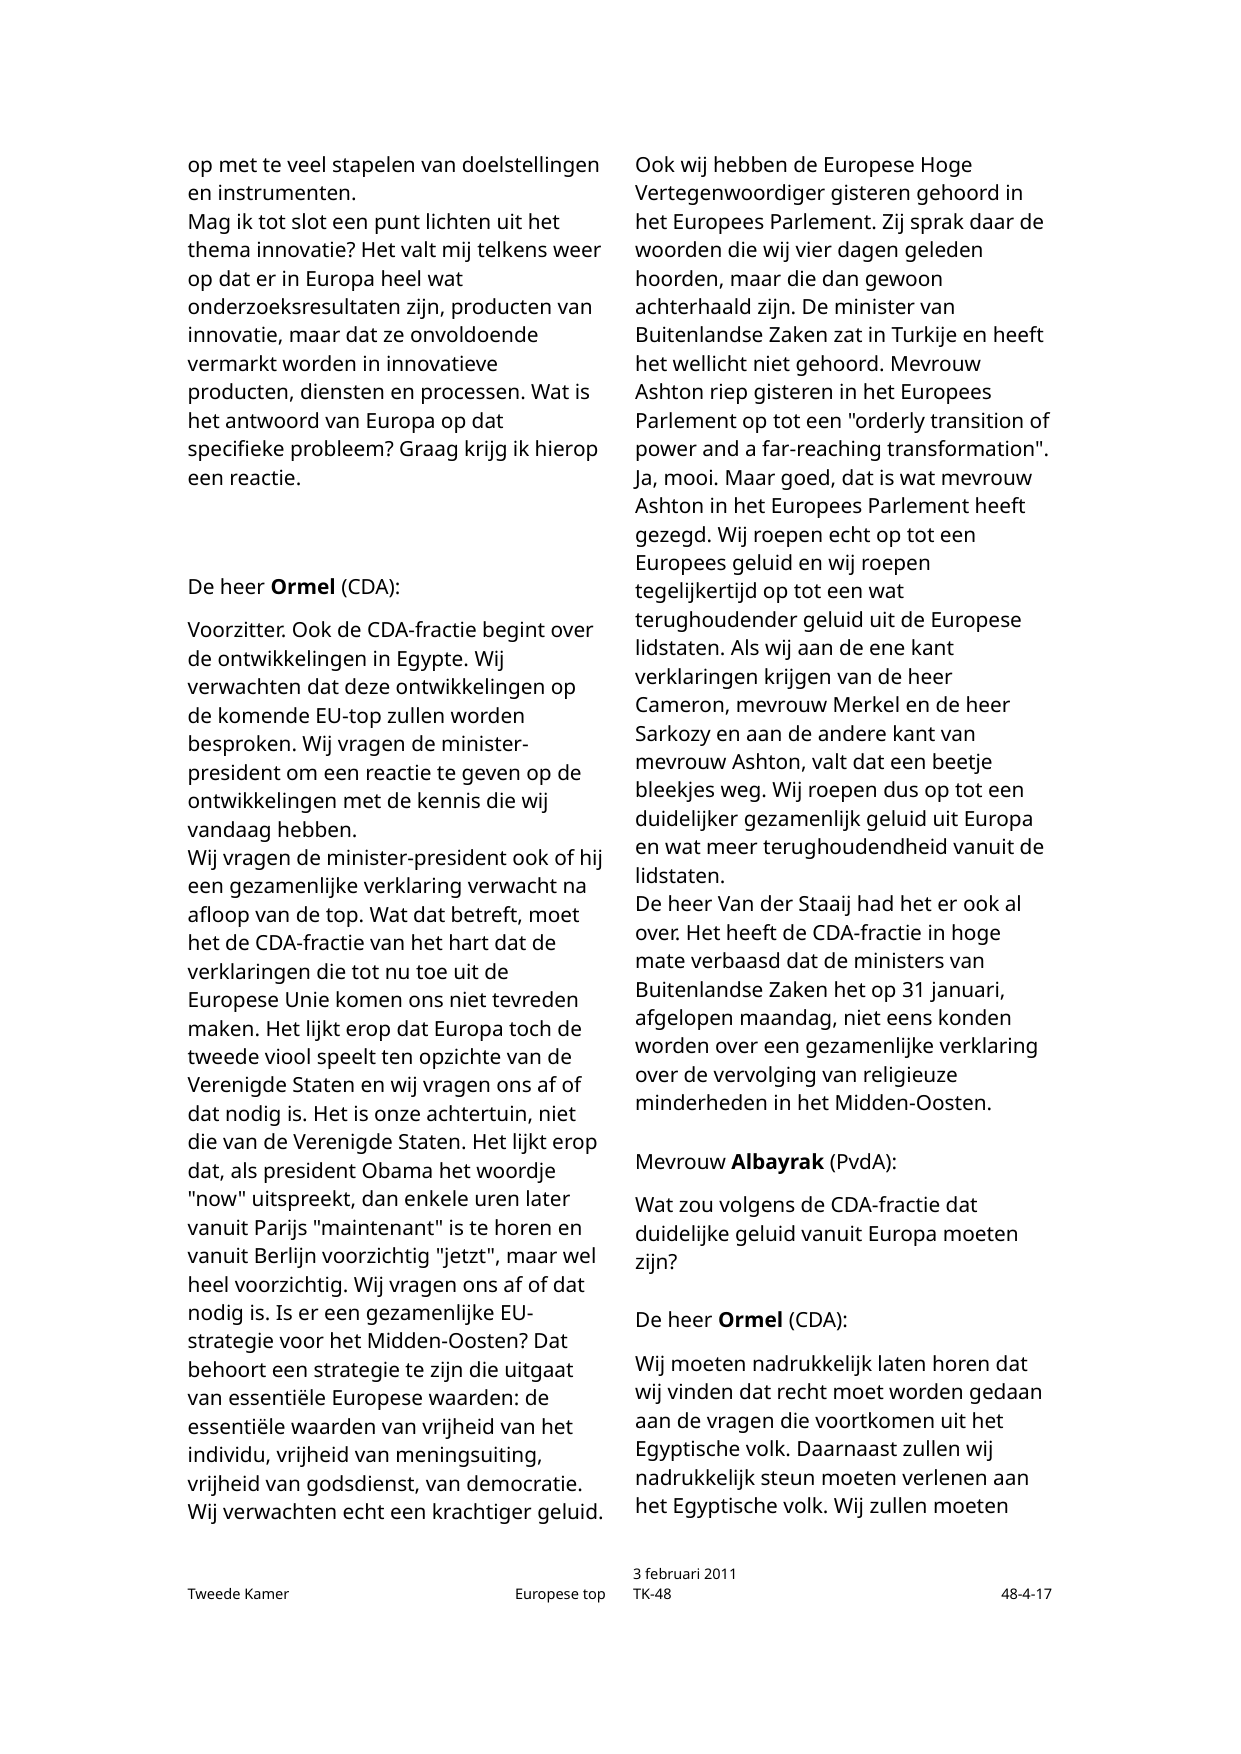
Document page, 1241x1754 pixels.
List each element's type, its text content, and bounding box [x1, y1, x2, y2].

text De heer Ormel (CDA): [187, 572, 605, 601]
text Wij moeten nadrukkelijk laten horen dat wij vinden dat recht moet worden gedaan aan de vragen die voortkomen uit het Egyptische volk. Daarnaast zullen wij nadrukkelijk steun moeten verlenen aan het Egyptische volk. Wij zullen moeten [635, 1349, 1053, 1520]
text Voorzitter. Ook de CDA-fractie begint over de ontwikkelingen in Egypte. Wij verwachten dat deze ontwikkelingen op de komende EU-top zullen worden besproken. Wij vragen de minister-president om een reactie te geven op de ontwikkelingen met de kennis die wij vandaag hebben. [187, 616, 605, 843]
text Wat zou volgens de CDA-fractie dat duidelijke geluid vanuit Europa moeten zijn? [635, 1190, 1053, 1276]
text Mag ik tot slot een punt lichten uit het thema innovatie? Het valt mij telkens weer op dat er in Europa heel wat onderzoeksresultaten zijn, producten van innovatie, maar dat ze onvoldoende vermarkt worden in innovatieve producten, diensten en processen. Wat is het antwoord van Europa op dat specifieke probleem? Graag krijg ik hierop een reactie. [187, 207, 605, 491]
text De heer Ormel (CDA): [635, 1306, 1053, 1334]
text De heer Van der Staaij had het er ook al over. Het heeft de CDA-fractie in hoge mate verbaasd dat de ministers van Buitenlandse Zaken het op 31 januari, afgelopen maandag, niet eens konden worden over een gezamenlijke verklaring over de vervolging van religieuze minderheden in het Midden-Oosten. [635, 889, 1053, 1117]
text Wij vragen de minister-president ook of hij een gezamenlijke verklaring verwacht na afloop van de top. Wat dat betreft, moet het de CDA-fractie van het hart dat de verklaringen die tot nu toe uit de Europese Unie komen ons niet tevreden maken. Het lijkt erop dat Europa toch de tweede viool speelt ten opzichte van de Verenigde Staten en wij vragen ons af of dat nodig is. Het is onze achtertuin, niet die van de Verenigde Staten. Het lijkt erop dat, als president Obama het woordje "now" uitspreekt, dan enkele uren later vanuit Parijs "maintenant" is te horen en vanuit Berlijn voorzichtig "jetzt", maar wel heel voorzichtig. Wij vragen ons af of dat nodig is. Is er een gezamenlijke EU-strategie voor het Midden-Oosten? Dat behoort een strategie te zijn die uitgaat van essentiële Europese waarden: de essentiële waarden van vrijheid van het individu, vrijheid van meningsuiting, vrijheid van godsdienst, van democratie. Wij verwachten echt een krachtiger geluid. [187, 843, 605, 1526]
text Mevrouw Albayrak (PvdA): [635, 1147, 1053, 1175]
text op met te veel stapelen van doelstellingen en instrumenten. [187, 150, 605, 207]
text  [187, 521, 605, 550]
text Ook wij hebben de Europese Hoge Vertegenwoordiger gisteren gehoord in het Europees Parlement. Zij sprak daar de woorden die wij vier dagen geleden hoorden, maar die dan gewoon achterhaald zijn. De minister van Buitenlandse Zaken zat in Turkije en heeft het wellicht niet gehoord. Mevrouw Ashton riep gisteren in het Europees Parlement op tot een "orderly transition of power and a far-reaching transformation". Ja, mooi. Maar goed, dat is wat mevrouw Ashton in het Europees Parlement heeft gezegd. Wij roepen echt op tot een Europees geluid en wij roepen tegelijkertijd op tot een wat terughoudender geluid uit de Europese lidstaten. Als wij aan de ene kant verklaringen krijgen van de heer Cameron, mevrouw Merkel en de heer Sarkozy en aan de andere kant van mevrouw Ashton, valt dat een beetje bleekjes weg. Wij roepen dus op tot een duidelijker gezamenlijk geluid uit Europa en wat meer terughoudendheid vanuit de lidstaten. [635, 150, 1053, 889]
